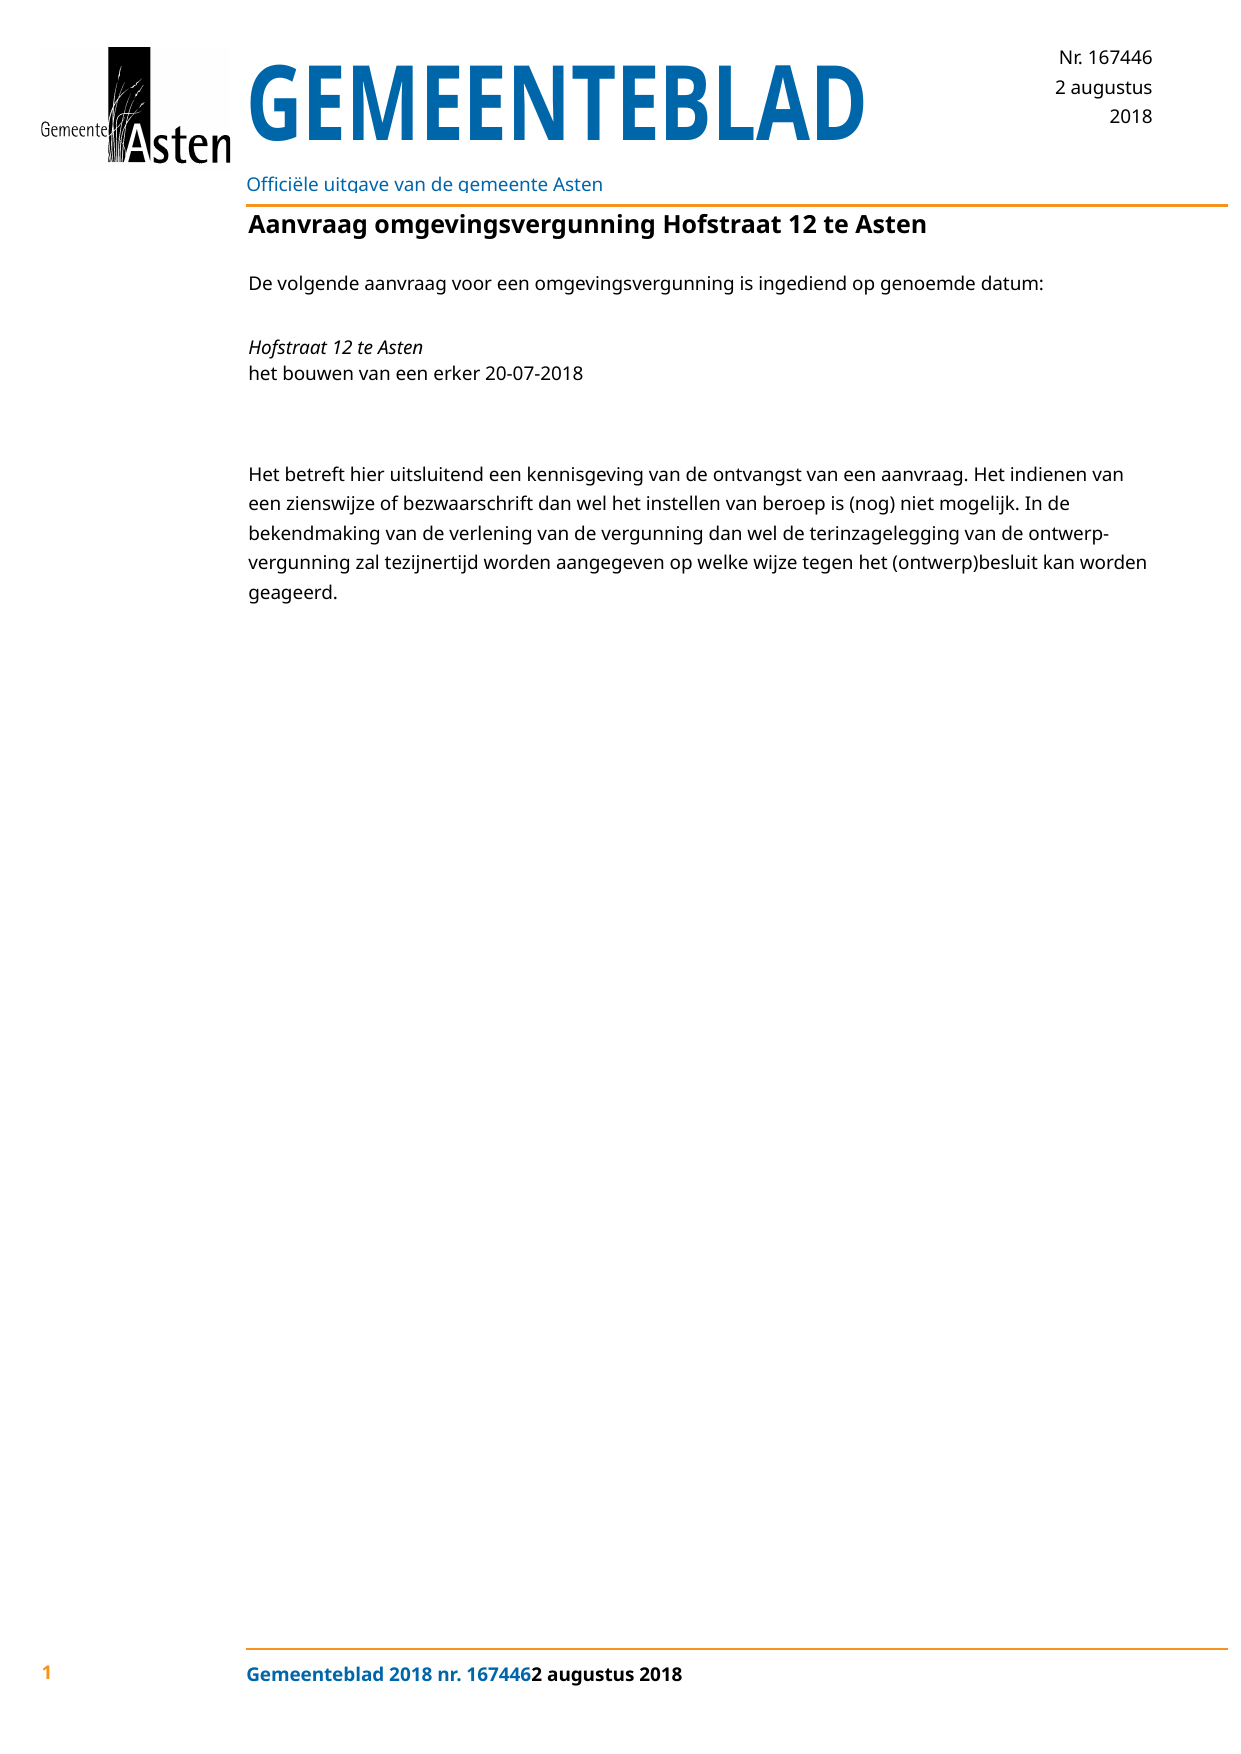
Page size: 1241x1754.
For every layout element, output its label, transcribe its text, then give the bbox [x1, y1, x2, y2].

text het bouwen van een erker 20-07-2018 [248, 360, 1152, 386]
text Aanvraag omgevingsvergunning Hofstraat 12 te Asten [248, 207, 1152, 241]
text De volgende aanvraag voor een omgevingsvergunning is ingediend op genoemde datum: [248, 270, 1152, 296]
text Het betreft hier uitsluitend een kennisgeving van de ontvangst van een aanvraag. Het indienen van een zienswijze of bezwaarschrift dan wel het instellen van beroep is (nog) niet mogelijk. In de bekendmaking van de verlening van de vergunning dan wel de terinzagelegging van de ontwerp-vergunning zal tezijnertijd worden aangegeven op welke wijze tegen het (ontwerp)besluit kan worden geageerd. [248, 461, 1152, 605]
picture [41, 47, 231, 172]
text Hofstraat 12 te Asten [248, 334, 1152, 360]
